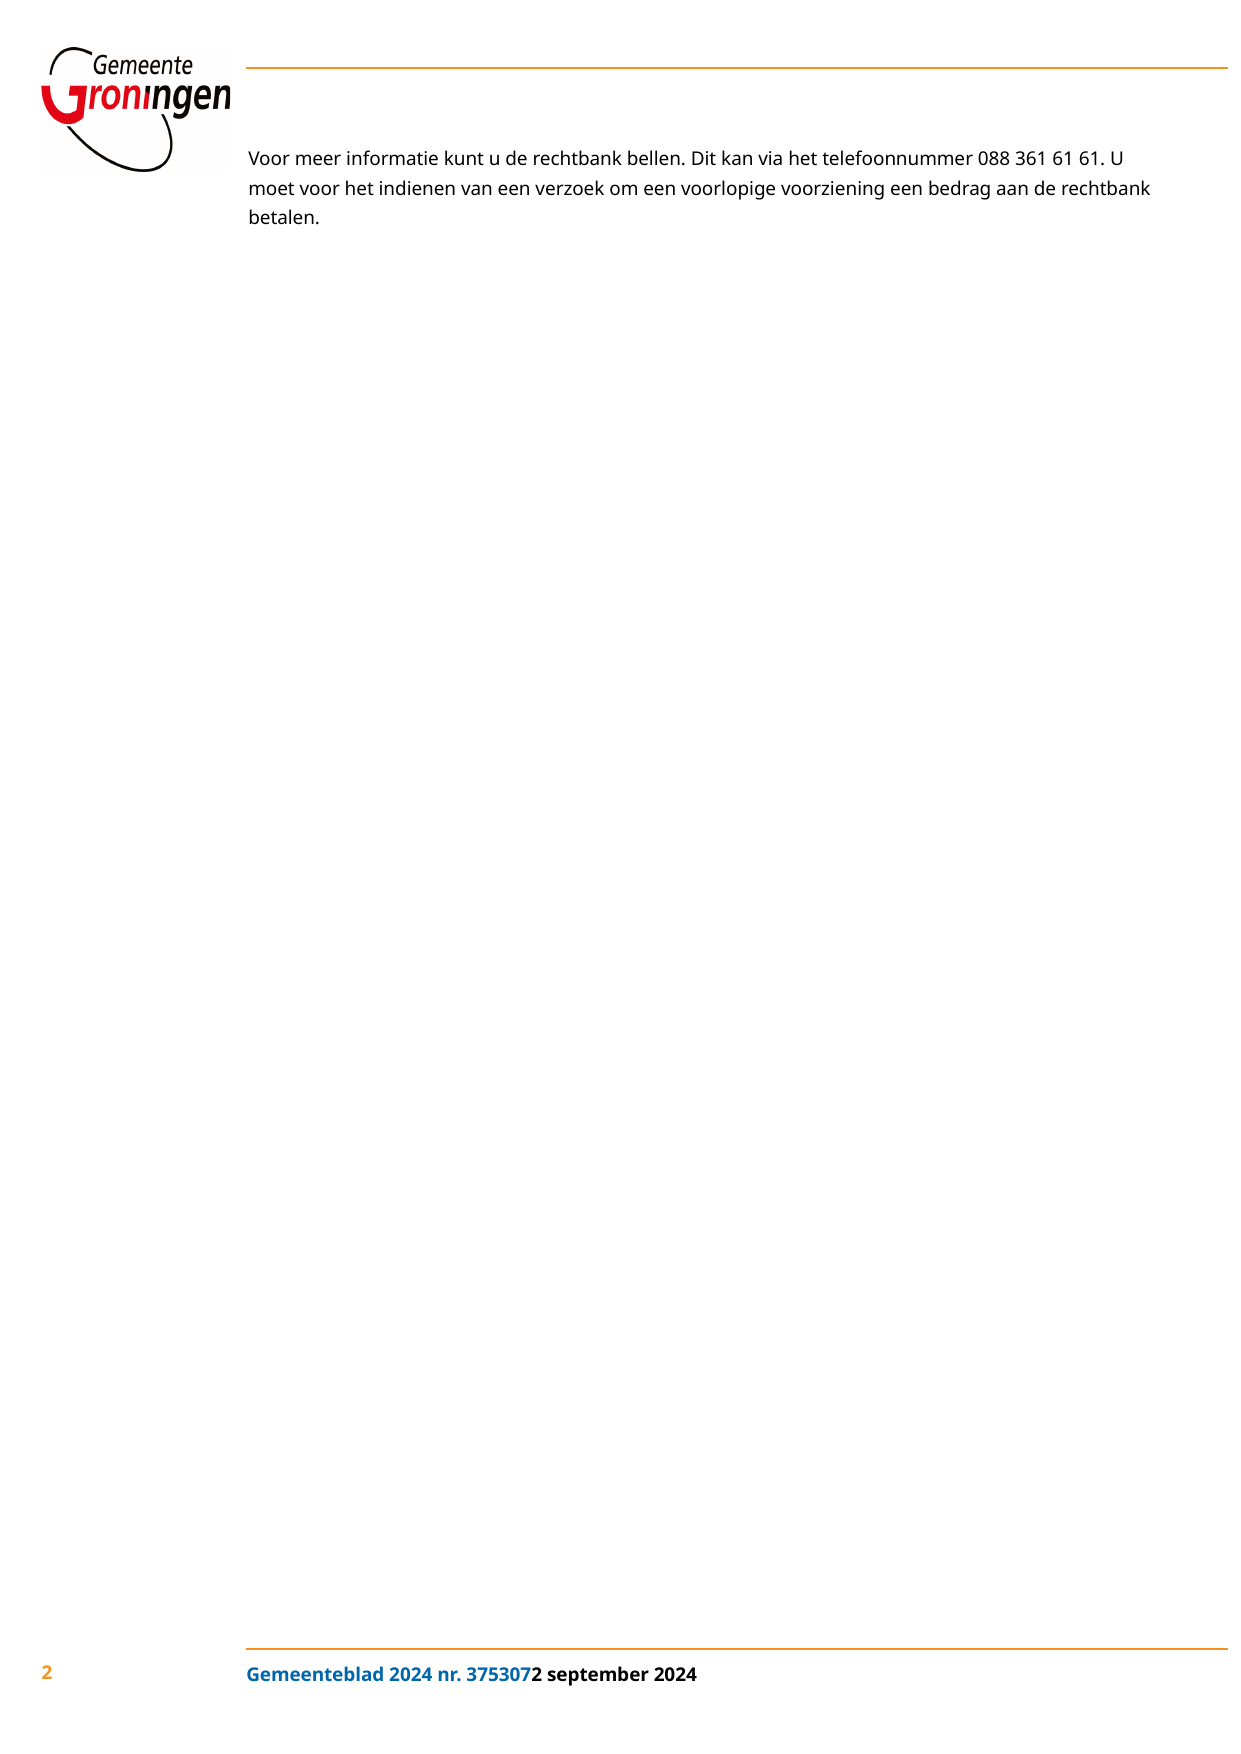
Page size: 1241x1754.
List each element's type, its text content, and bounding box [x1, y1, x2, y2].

text Voor meer informatie kunt u de rechtbank bellen. Dit kan via het telefoonnummer 088 361 61 61. U moet voor het indienen van een verzoek om een voorlopige voorziening een bedrag aan de rechtbank betalen. [248, 145, 1152, 230]
picture [41, 47, 231, 172]
